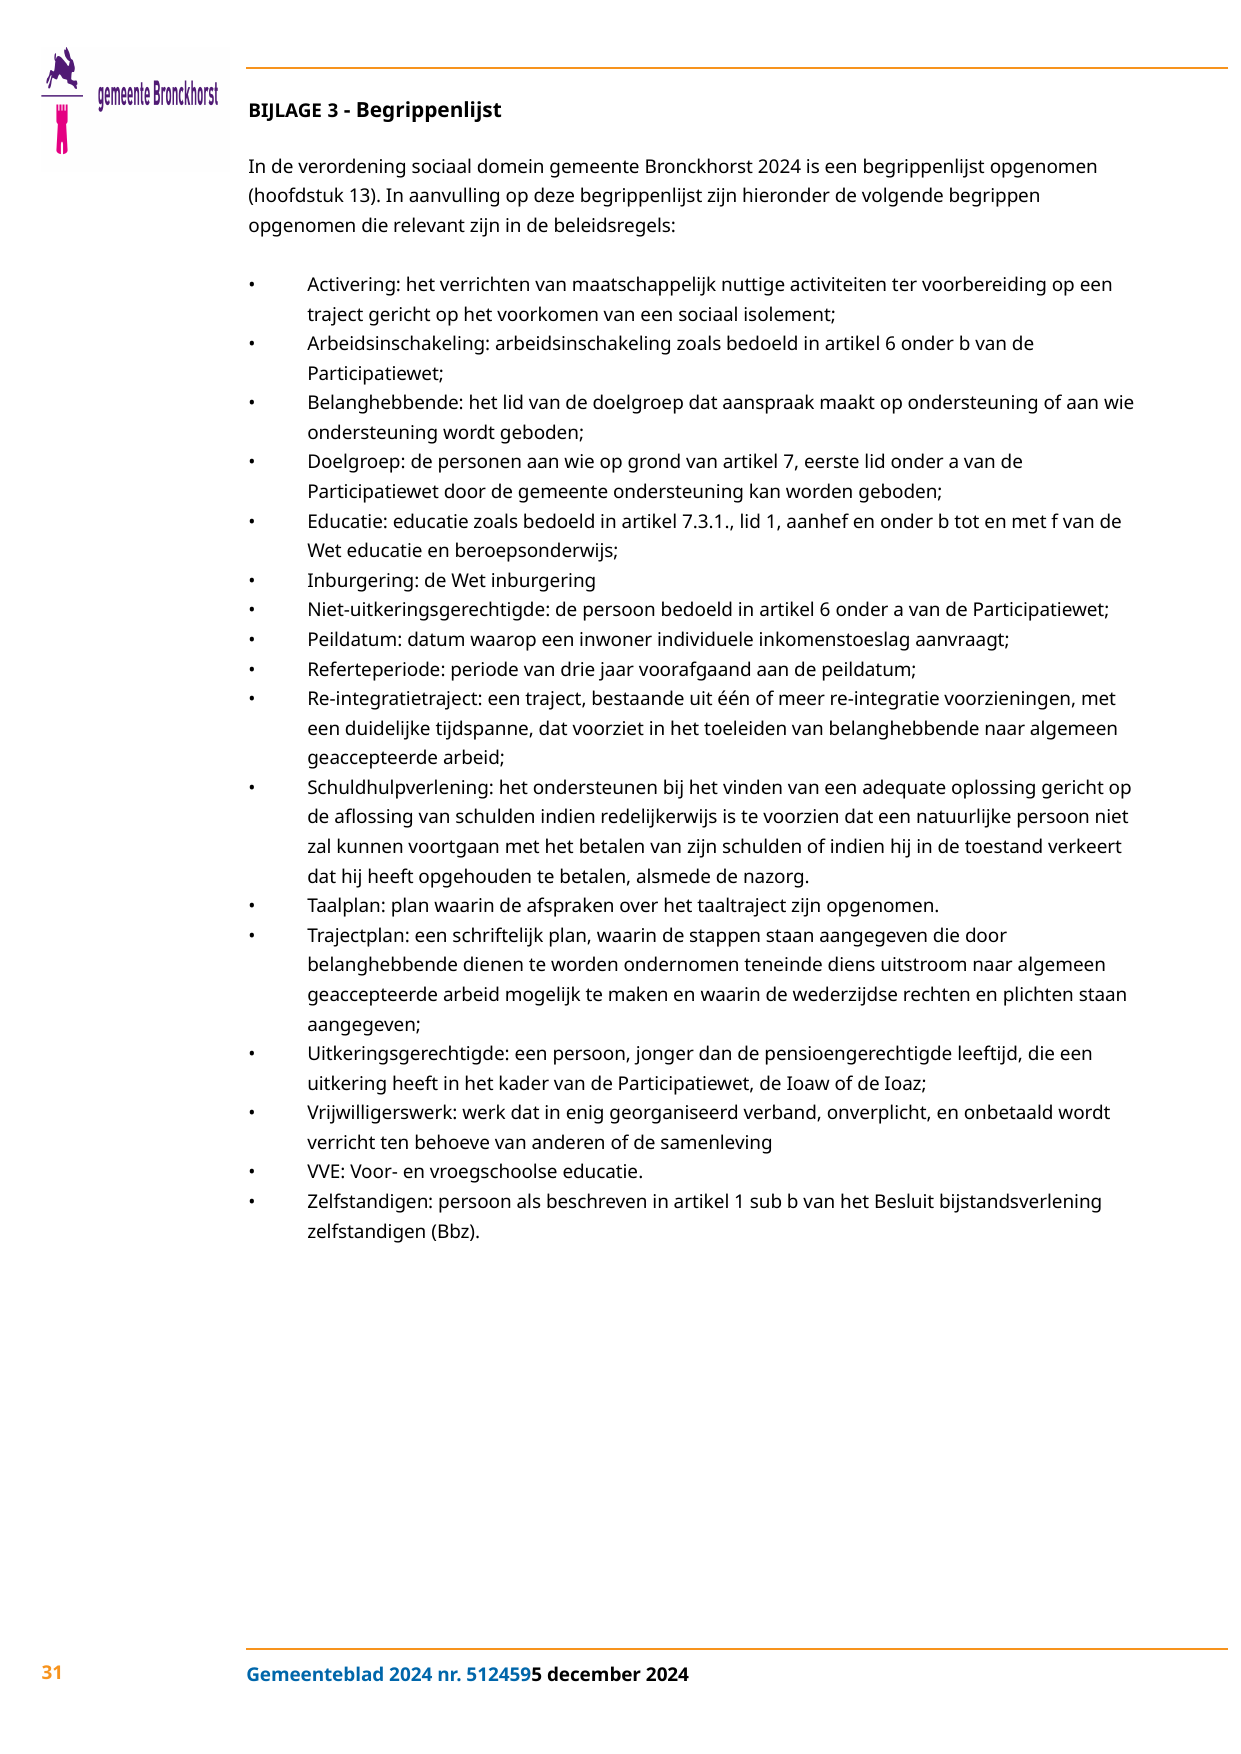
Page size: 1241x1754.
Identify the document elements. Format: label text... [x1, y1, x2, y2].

list Vrijwilligerswerk: werk dat in enig georganiseerd verband, onverplicht, en onbetaald wordt verricht ten behoeve van anderen of de samenleving [248, 1099, 1152, 1155]
list Peildatum: datum waarop een inwoner individuele inkomenstoeslag aanvraagt; [248, 626, 1152, 652]
list Doelgroep: de personen aan wie op grond van artikel 7, eerste lid onder a van de Participatiewet door de gemeente ondersteuning kan worden geboden; [248, 449, 1152, 504]
list Belanghebbende: het lid van de doelgroep dat aanspraak maakt op ondersteuning of aan wie ondersteuning wordt geboden; [248, 389, 1152, 445]
list Trajectplan: een schriftelijk plan, waarin de stappen staan aangegeven die door belanghebbende dienen te worden ondernomen teneinde diens uitstroom naar algemeen geaccepteerde arbeid mogelijk te maken en waarin de wederzijdse rechten en plichten staan aangegeven; [248, 922, 1152, 1037]
list Educatie: educatie zoals bedoeld in artikel 7.3.1., lid 1, aanhef en onder b tot en met f van de Wet educatie en beroepsonderwijs; [248, 508, 1152, 563]
list Niet-uitkeringsgerechtigde: de persoon bedoeld in artikel 6 onder a van de Participatiewet; [248, 597, 1152, 622]
picture [41, 47, 231, 172]
list Arbeidsinschakeling: arbeidsinschakeling zoals bedoeld in artikel 6 onder b van de Participatiewet; [248, 330, 1152, 386]
list Referteperiode: periode van drie jaar voorafgaand aan de peildatum; [248, 656, 1152, 682]
list Re-integratietraject: een traject, bestaande uit één of meer re-integratie voorzieningen, met een duidelijke tijdspanne, dat voorziet in het toeleiden van belanghebbende naar algemeen geaccepteerde arbeid; [248, 685, 1152, 770]
list Taalplan: plan waarin de afspraken over het taaltraject zijn opgenomen. [248, 892, 1152, 918]
list VVE: Voor- en vroegschoolse educatie. [248, 1159, 1152, 1184]
text In de verordening sociaal domein gemeente Bronckhorst 2024 is een begrippenlijst opgenomen (hoofdstuk 13). In aanvulling op deze begrippenlijst zijn hieronder de volgende begrippen opgenomen die relevant zijn in de beleidsregels: [248, 153, 1152, 238]
list Schuldhulpverlening: het ondersteunen bij het vinden van een adequate oplossing gericht op de aflossing van schulden indien redelijkerwijs is te voorzien dat een natuurlijke persoon niet zal kunnen voortgaan met het betalen van zijn schulden of indien hij in de toestand verkeert dat hij heeft opgehouden te betalen, alsmede de nazorg. [248, 774, 1152, 889]
list Activering: het verrichten van maatschappelijk nuttige activiteiten ter voorbereiding op een traject gericht op het voorkomen van een sociaal isolement; [248, 271, 1152, 327]
list Uitkeringsgerechtigde: een persoon, jonger dan de pensioengerechtigde leeftijd, die een uitkering heeft in het kader van de Participatiewet, de Ioaw of de Ioaz; [248, 1040, 1152, 1096]
list Zelfstandigen: persoon als beschreven in artikel 1 sub b van het Besluit bijstandsverlening zelfstandigen (Bbz). [248, 1188, 1152, 1244]
text BIJLAGE 3 - Begrippenlijst [248, 95, 1152, 123]
list Inburgering: de Wet inburgering [248, 567, 1152, 593]
